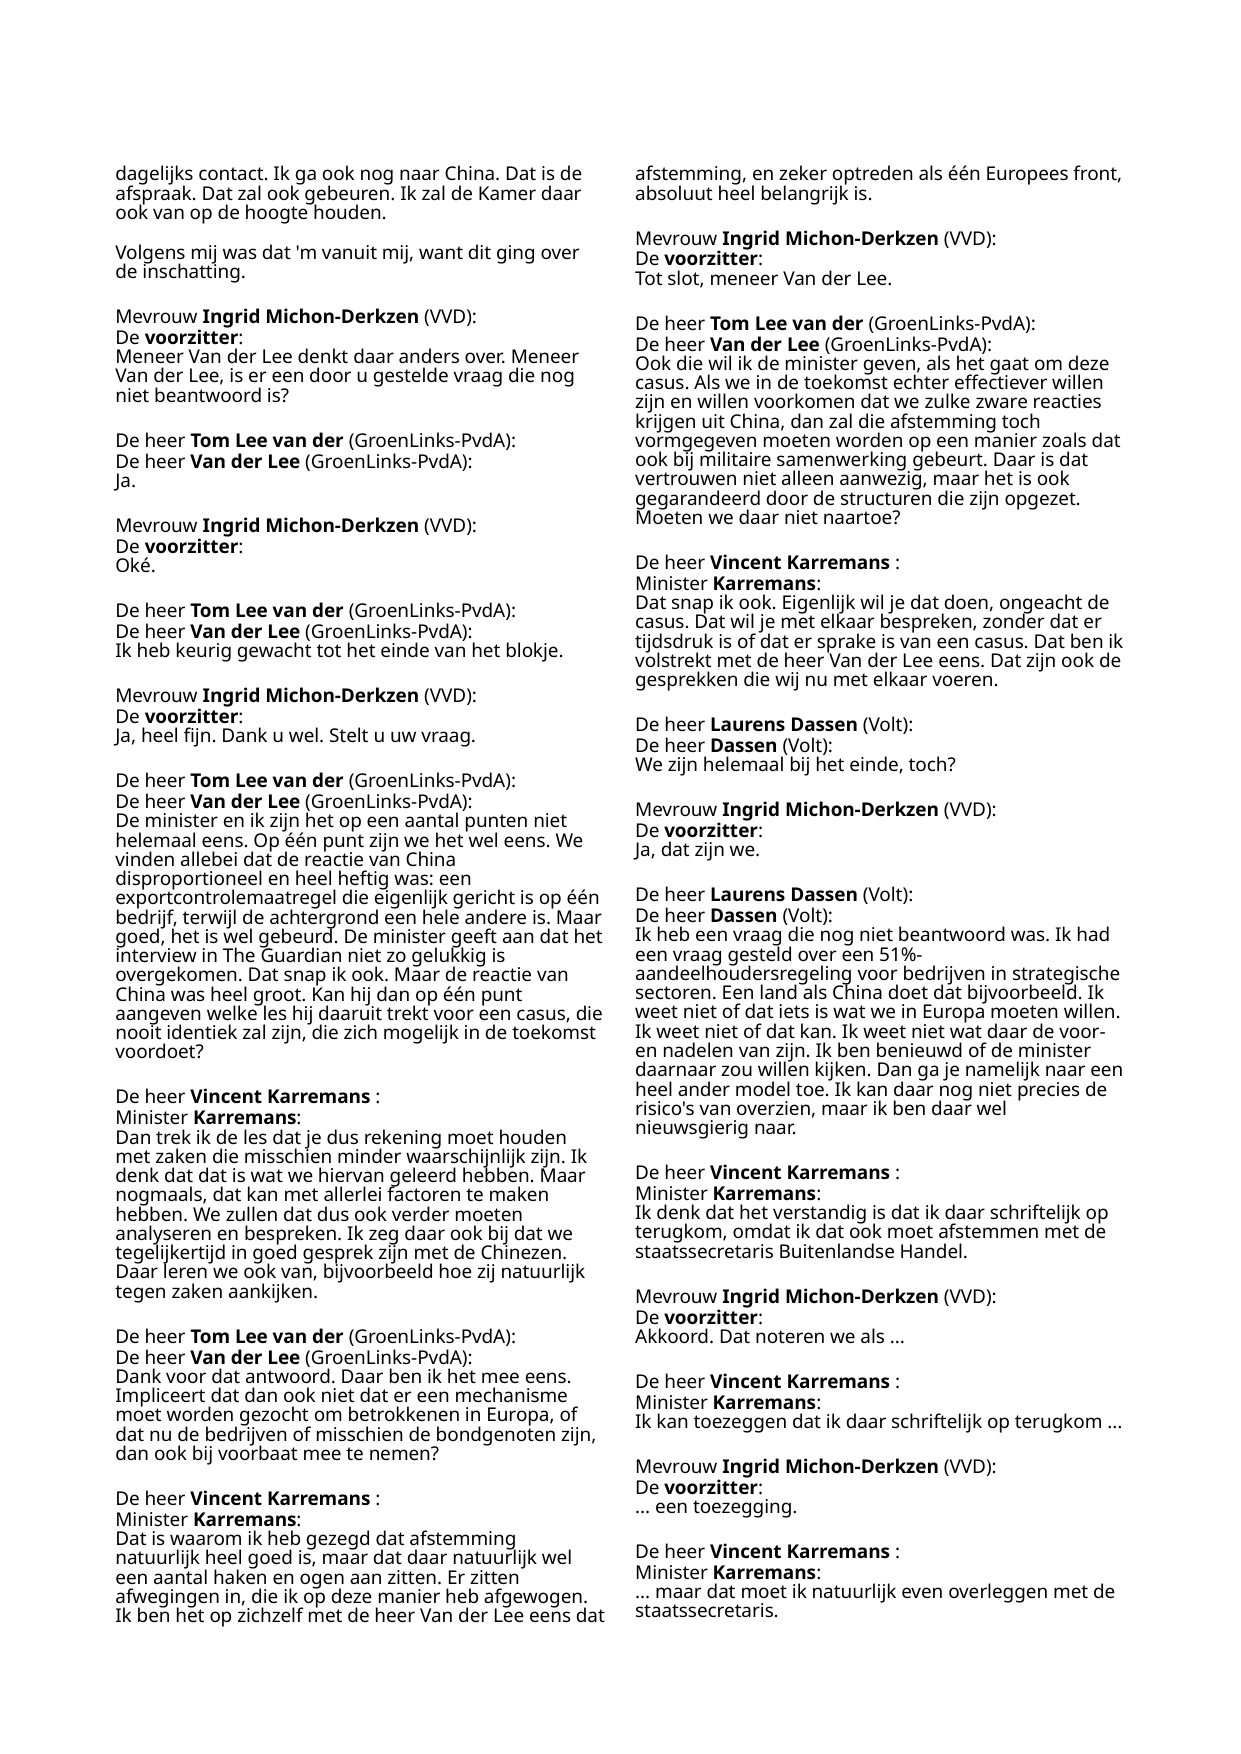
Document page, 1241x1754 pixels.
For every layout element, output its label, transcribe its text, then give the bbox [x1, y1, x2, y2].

text De heer Vincent Karremans : [635, 1368, 1125, 1394]
text Mevrouw Ingrid Michon-Derkzen (VVD): [115, 512, 605, 538]
text Ik denk dat het verstandig is dat ik daar schriftelijk op terugkom, omdat ik dat ook moet afstemmen met de staatssecretaris Buitenlandse Handel. [635, 1204, 1125, 1262]
text De voorzitter: [635, 250, 1125, 270]
text Mevrouw Ingrid Michon-Derkzen (VVD): [635, 1283, 1125, 1309]
text De heer Vincent Karremans : [635, 1159, 1125, 1185]
text De heer Tom Lee van der (GroenLinks-PvdA): [635, 310, 1125, 336]
text ... een toezegging. [635, 1498, 1125, 1517]
text Minister Karremans: [635, 1564, 1125, 1583]
text De minister en ik zijn het op een aantal punten niet helemaal eens. Op één punt zijn we het wel eens. We vinden allebei dat de reactie van China disproportioneel en heel heftig was: een exportcontrolemaatregel die eigenlijk gericht is op één bedrijf, terwijl de achtergrond een hele andere is. Maar goed, het is wel gebeurd. De minister geeft aan dat het interview in The Guardian niet zo gelukkig is overgekomen. Dat snap ik ook. Maar de reactie van China was heel groot. Kan hij dan op één punt aangeven welke les hij daaruit trekt voor een casus, die nooit identiek zal zijn, die zich mogelijk in de toekomst voordoet? [115, 812, 605, 1063]
text De heer Vincent Karremans : [115, 1084, 605, 1109]
text Volgens mij was dat 'm vanuit mij, want dit ging over de inschatting. [115, 244, 605, 282]
text Mevrouw Ingrid Michon-Derkzen (VVD): [635, 225, 1125, 250]
text Dank voor dat antwoord. Daar ben ik het mee eens. Impliceert dat dan ook niet dat er een mechanisme moet worden gezocht om betrokkenen in Europa, of dat nu de bedrijven of misschien de bondgenoten zijn, dan ook bij voorbaat mee te nemen? [115, 1368, 605, 1464]
text De heer Vincent Karremans : [635, 549, 1125, 575]
text De heer Van der Lee (GroenLinks-PvdA): [115, 623, 605, 642]
text Mevrouw Ingrid Michon-Derkzen (VVD): [635, 1453, 1125, 1479]
text Oké. [115, 557, 605, 576]
text Akkoord. Dat noteren we als ... [635, 1328, 1125, 1347]
text De voorzitter: [115, 708, 605, 727]
text afstemming, en zeker optreden als één Europees front, absoluut heel belangrijk is. [635, 165, 1125, 204]
text De heer Van der Lee (GroenLinks-PvdA): [115, 1349, 605, 1368]
text Minister Karremans: [115, 1511, 605, 1530]
text We zijn helemaal bij het einde, toch? [635, 756, 1125, 776]
text Meneer Van der Lee denkt daar anders over. Meneer Van der Lee, is er een door u gestelde vraag die nog niet beantwoord is? [115, 348, 605, 406]
text Ook die wil ik de minister geven, als het gaat om deze casus. Als we in de toekomst echter effectiever willen zijn en willen voorkomen dat we zulke zware reacties krijgen uit China, dan zal die afstemming toch vormgegeven moeten worden op een manier zoals dat ook bij militaire samenwerking gebeurt. Daar is dat vertrouwen niet alleen aanwezig, maar het is ook gegarandeerd door de structuren die zijn opgezet. Moeten we daar niet naartoe? [635, 355, 1125, 528]
text De heer Tom Lee van der (GroenLinks-PvdA): [115, 767, 605, 793]
text Minister Karremans: [635, 1394, 1125, 1413]
text Minister Karremans: [115, 1109, 605, 1129]
text Ik heb keurig gewacht tot het einde van het blokje. [115, 642, 605, 661]
text Minister Karremans: [635, 575, 1125, 594]
text De heer Tom Lee van der (GroenLinks-PvdA): [115, 427, 605, 453]
text De heer Dassen (Volt): [635, 737, 1125, 756]
text Tot slot, meneer Van der Lee. [635, 270, 1125, 289]
text De heer Dassen (Volt): [635, 907, 1125, 926]
text De heer Vincent Karremans : [115, 1485, 605, 1511]
text Ik kan toezeggen dat ik daar schriftelijk op terugkom ... [635, 1413, 1125, 1432]
text De heer Van der Lee (GroenLinks-PvdA): [635, 336, 1125, 355]
text De voorzitter: [635, 1479, 1125, 1498]
text Dan trek ik de les dat je dus rekening moet houden met zaken die misschien minder waarschijnlijk zijn. Ik denk dat dat is wat we hiervan geleerd hebben. Maar nogmaals, dat kan met allerlei factoren te maken hebben. We zullen dat dus ook verder moeten analyseren en bespreken. Ik zeg daar ook bij dat we tegelijkertijd in goed gesprek zijn met de Chinezen. Daar leren we ook van, bijvoorbeeld hoe zij natuurlijk tegen zaken aankijken. [115, 1129, 605, 1302]
text De voorzitter: [635, 1309, 1125, 1328]
text De heer Van der Lee (GroenLinks-PvdA): [115, 453, 605, 472]
text De voorzitter: [115, 329, 605, 348]
text Ja, heel fijn. Dank u wel. Stelt u uw vraag. [115, 727, 605, 746]
text Ik heb een vraag die nog niet beantwoord was. Ik had een vraag gesteld over een 51%-aandeelhoudersregeling voor bedrijven in strategische sectoren. Een land als China doet dat bijvoorbeeld. Ik weet niet of dat iets is wat we in Europa moeten willen. Ik weet niet of dat kan. Ik weet niet wat daar de voor- en nadelen van zijn. Ik ben benieuwd of de minister daarnaar zou willen kijken. Dan ga je namelijk naar een heel ander model toe. Ik kan daar nog niet precies de risico's van overzien, maar ik ben daar wel nieuwsgierig naar. [635, 926, 1125, 1138]
text De heer Laurens Dassen (Volt): [635, 711, 1125, 737]
text Ja. [115, 472, 605, 491]
text Dat snap ik ook. Eigenlijk wil je dat doen, ongeacht de casus. Dat wil je met elkaar bespreken, zonder dat er tijdsdruk is of dat er sprake is van een casus. Dat ben ik volstrekt met de heer Van der Lee eens. Dat zijn ook de gesprekken die wij nu met elkaar voeren. [635, 594, 1125, 690]
text Mevrouw Ingrid Michon-Derkzen (VVD): [115, 303, 605, 329]
text Dat is waarom ik heb gezegd dat afstemming natuurlijk heel goed is, maar dat daar natuurlijk wel een aantal haken en ogen aan zitten. Er zitten afwegingen in, die ik op deze manier heb afgewogen. Ik ben het op zichzelf met de heer Van der Lee eens dat [115, 1530, 605, 1626]
text De heer Laurens Dassen (Volt): [635, 881, 1125, 907]
text De heer Van der Lee (GroenLinks-PvdA): [115, 793, 605, 812]
text De heer Tom Lee van der (GroenLinks-PvdA): [115, 1323, 605, 1349]
text ... maar dat moet ik natuurlijk even overleggen met de staatssecretaris. [635, 1583, 1125, 1622]
text De heer Vincent Karremans : [635, 1538, 1125, 1564]
text Mevrouw Ingrid Michon-Derkzen (VVD): [115, 682, 605, 708]
text dagelijks contact. Ik ga ook nog naar China. Dat is de afspraak. Dat zal ook gebeuren. Ik zal de Kamer daar ook van op de hoogte houden. [115, 165, 605, 223]
text De voorzitter: [115, 538, 605, 557]
text Ja, dat zijn we. [635, 841, 1125, 861]
text De voorzitter: [635, 822, 1125, 841]
text De heer Tom Lee van der (GroenLinks-PvdA): [115, 597, 605, 623]
text Mevrouw Ingrid Michon-Derkzen (VVD): [635, 796, 1125, 822]
text Minister Karremans: [635, 1185, 1125, 1204]
